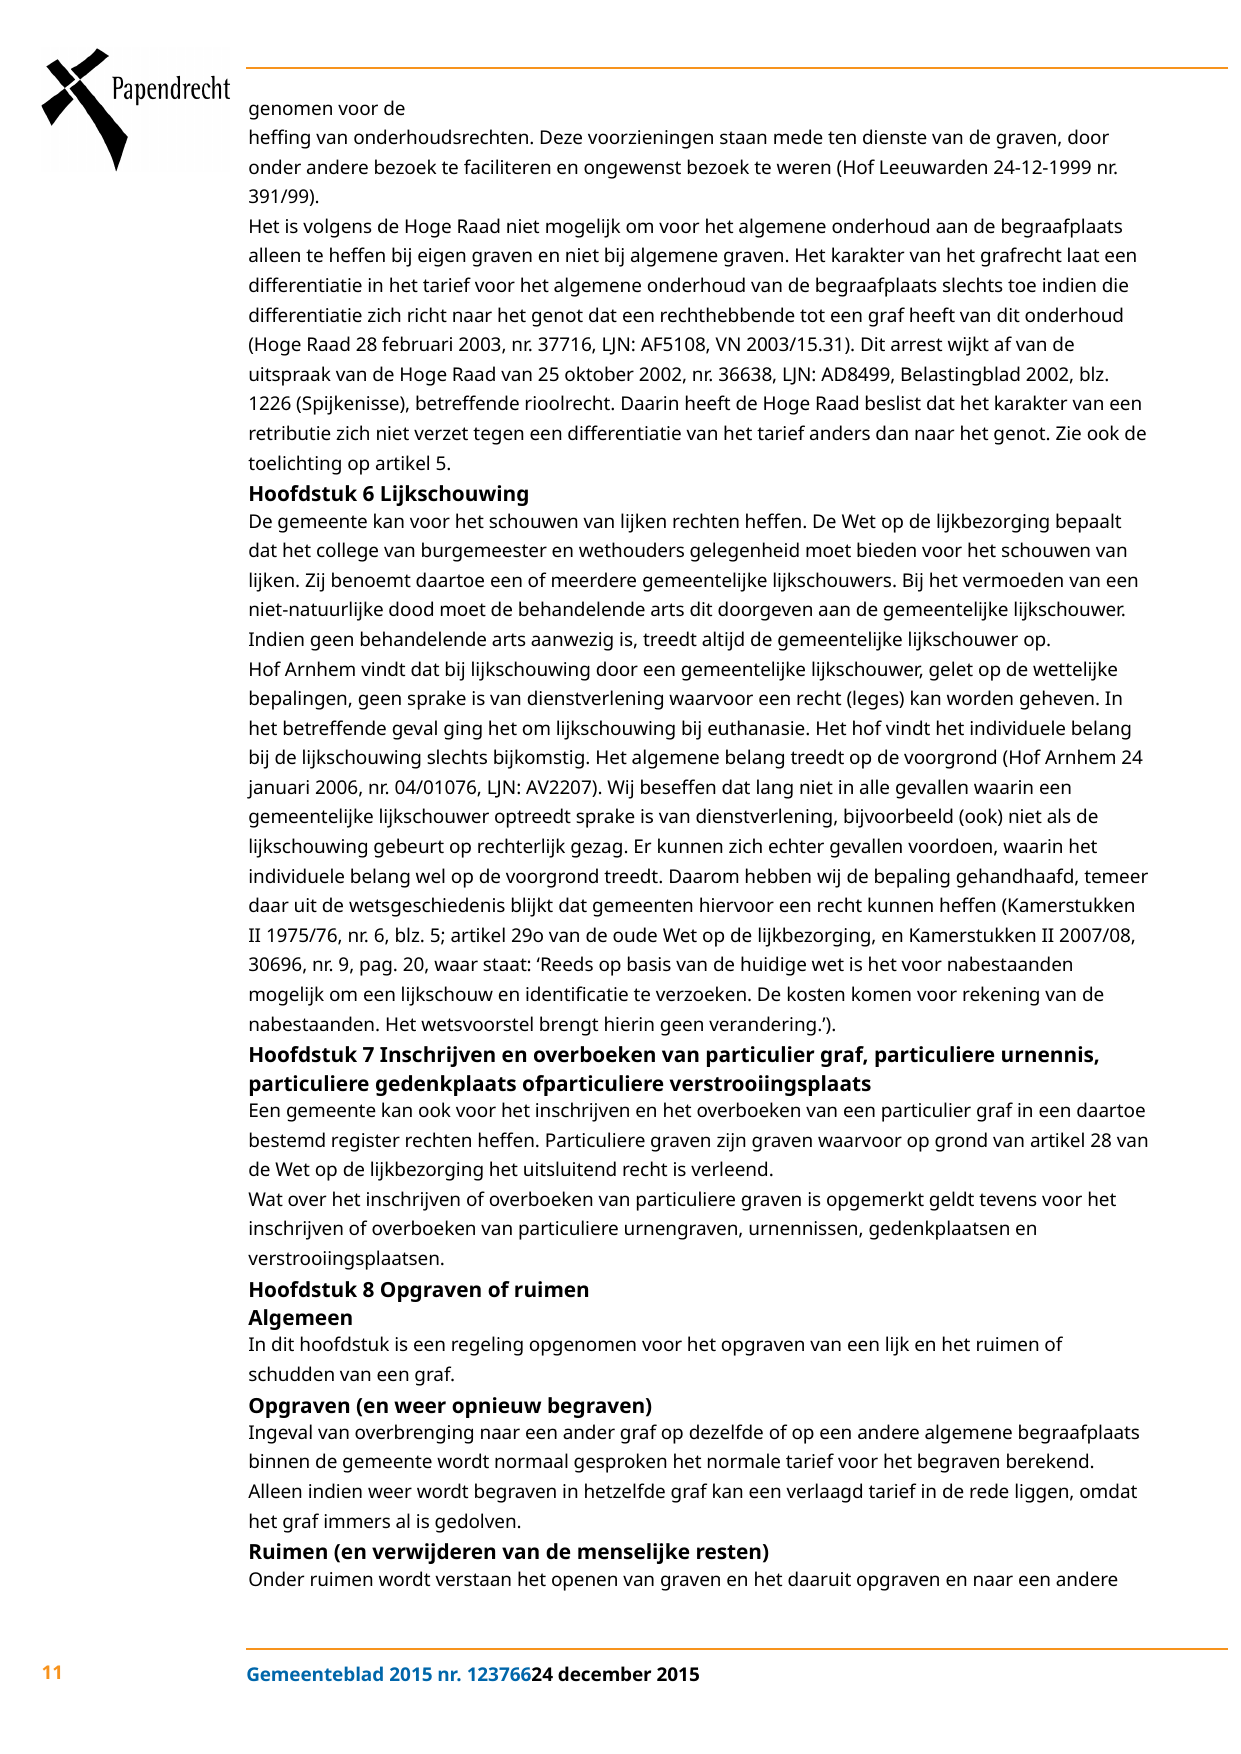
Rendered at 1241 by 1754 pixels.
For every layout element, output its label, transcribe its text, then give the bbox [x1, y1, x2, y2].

text heffing van onderhoudsrechten. Deze voorzieningen staan mede ten dienste van de graven, door onder andere bezoek te faciliteren en ongewenst bezoek te weren (Hof Leeuwarden 24-12-1999 nr. 391/99). [248, 124, 1152, 209]
text Wat over het inschrijven of overboeken van particuliere graven is opgemerkt geldt tevens voor het inschrijven of overboeken van particuliere urnengraven, urnennissen, gedenkplaatsen en verstrooiingsplaatsen. [248, 1186, 1152, 1271]
text Hof Arnhem vindt dat bij lijkschouwing door een gemeentelijke lijkschouwer, gelet op de wettelijke bepalingen, geen sprake is van dienstverlening waarvoor een recht (leges) kan worden geheven. In het betreffende geval ging het om lijkschouwing bij euthanasie. Het hof vindt het individuele belang bij de lijkschouwing slechts bijkomstig. Het algemene belang treedt op de voorgrond (Hof Arnhem 24 januari 2006, nr. 04/01076, LJN: AV2207). Wij beseffen dat lang niet in alle gevallen waarin een gemeentelijke lijkschouwer optreedt sprake is van dienstverlening, bijvoorbeeld (ook) niet als de lijkschouwing gebeurt op rechterlijk gezag. Er kunnen zich echter gevallen voordoen, waarin het individuele belang wel op de voorgrond treedt. Daarom hebben wij de bepaling gehandhaafd, temeer daar uit de wetsgeschiedenis blijkt dat gemeenten hiervoor een recht kunnen heffen (Kamerstukken II 1975/76, nr. 6, blz. 5; artikel 29o van de oude Wet op de lijkbezorging, en Kamerstukken II 2007/08, 30696, nr. 9, pag. 20, waar staat: ‘Reeds op basis van de huidige wet is het voor nabestaanden mogelijk om een lijkschouw en identificatie te verzoeken. De kosten komen voor rekening van de nabestaanden. Het wetsvoorstel brengt hierin geen verandering.’). [248, 656, 1152, 1036]
text In dit hoofdstuk is een regeling opgenomen voor het opgraven van een lijk en het ruimen of schudden van een graf. [248, 1332, 1152, 1387]
text Ingeval van overbrenging naar een ander graf op dezelfde of op een andere algemene begraafplaats binnen de gemeente wordt normaal gesproken het normale tarief voor het begraven berekend. Alleen indien weer wordt begraven in hetzelfde graf kan een verlaagd tarief in de rede liggen, omdat het graf immers al is gedolven. [248, 1419, 1152, 1534]
text De gemeente kan voor het schouwen van lijken rechten heffen. De Wet op de lijkbezorging bepaalt dat het college van burgemeester en wethouders gelegenheid moet bieden voor het schouwen van lijken. Zij benoemt daartoe een of meerdere gemeentelijke lijkschouwers. Bij het vermoeden van een niet-natuurlijke dood moet de behandelende arts dit doorgeven aan de gemeentelijke lijkschouwer. Indien geen behandelende arts aanwezig is, treedt altijd de gemeentelijke lijkschouwer op. [248, 508, 1152, 652]
picture [41, 47, 231, 172]
text Ruimen (en verwijderen van de menselijke resten) [248, 1537, 1152, 1566]
text Hoofdstuk 6 Lijkschouwing [248, 479, 1152, 508]
text Hoofdstuk 7 Inschrijven en overboeken van particulier graf, particuliere urnennis, particuliere gedenkplaats ofparticuliere verstrooiingsplaats [248, 1040, 1152, 1097]
text Opgraven (en weer opnieuw begraven) [248, 1391, 1152, 1419]
text Een gemeente kan ook voor het inschrijven en het overboeken van een particulier graf in een daartoe bestemd register rechten heffen. Particuliere graven zijn graven waarvoor op grond van artikel 28 van de Wet op de lijkbezorging het uitsluitend recht is verleend. [248, 1097, 1152, 1182]
text Onder ruimen wordt verstaan het openen van graven en het daaruit opgraven en naar een andere [248, 1566, 1152, 1592]
text Het is volgens de Hoge Raad niet mogelijk om voor het algemene onderhoud aan de begraafplaats alleen te heffen bij eigen graven en niet bij algemene graven. Het karakter van het grafrecht laat een differentiatie in het tarief voor het algemene onderhoud van de begraafplaats slechts toe indien die differentiatie zich richt naar het genot dat een rechthebbende tot een graf heeft van dit onderhoud (Hoge Raad 28 februari 2003, nr. 37716, LJN: AF5108, VN 2003/15.31). Dit arrest wijkt af van de uitspraak van de Hoge Raad van 25 oktober 2002, nr. 36638, LJN: AD8499, Belastingblad 2002, blz. 1226 (Spijkenisse), betreffende rioolrecht. Daarin heeft de Hoge Raad beslist dat het karakter van een retributie zich niet verzet tegen een differentiatie van het tarief anders dan naar het genot. Zie ook de toelichting op artikel 5. [248, 213, 1152, 476]
text Algemeen [248, 1303, 1152, 1332]
text Hoofdstuk 8 Opgraven of ruimen [248, 1275, 1152, 1303]
text genomen voor de [248, 95, 1152, 121]
